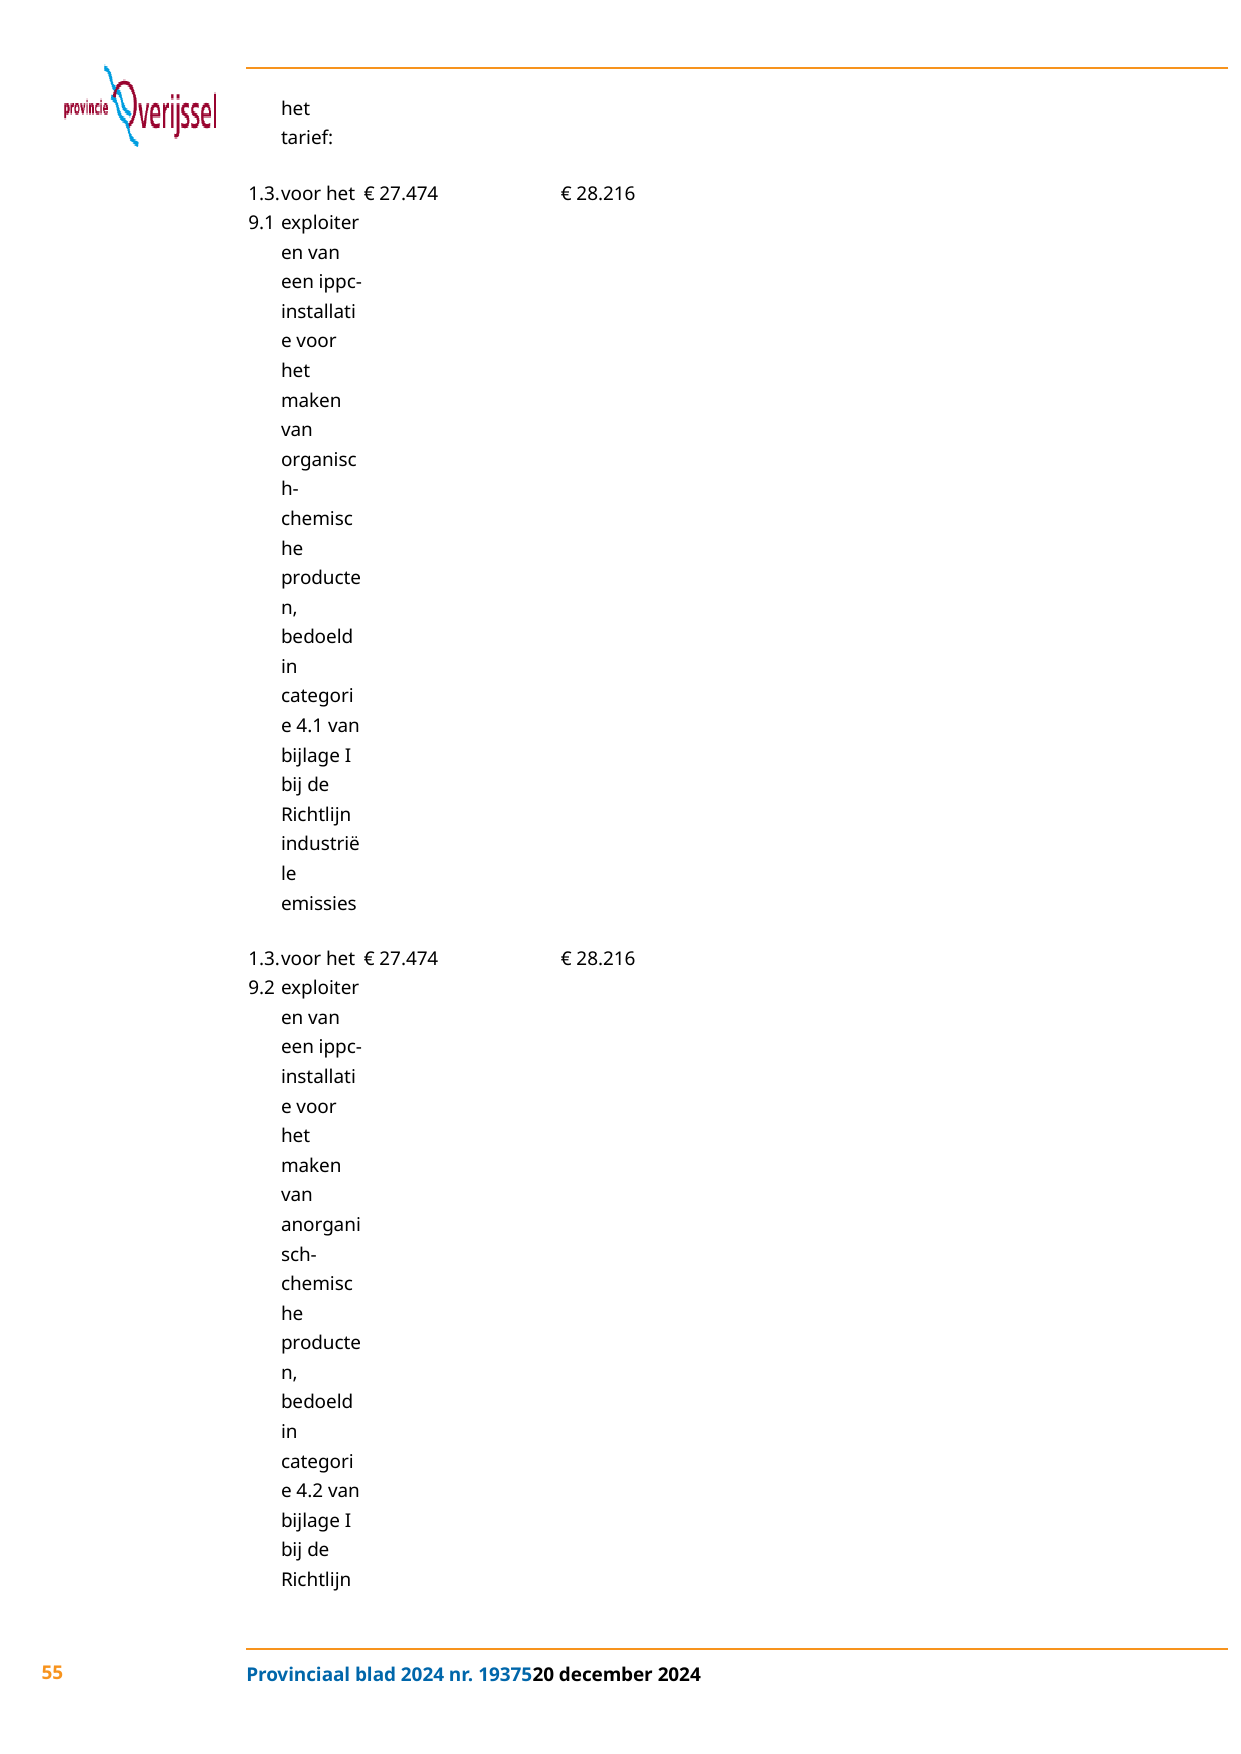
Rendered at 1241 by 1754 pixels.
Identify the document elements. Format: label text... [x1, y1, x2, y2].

table_cell voor het exploiteren van een ippc-installatie voor het maken van organisch-chemische producten, bedoeld in categorie 4.1 van bijlage I bij de Richtlijn industriële emissies [281, 180, 363, 945]
table_cell 1.3.9.1 [248, 180, 281, 945]
table_cell 1.3.9.2 [248, 945, 281, 1592]
table_cell € 27.474 [364, 180, 561, 945]
table_cell [248, 95, 281, 180]
table_cell [364, 95, 495, 180]
table_cell het tarief: [281, 95, 363, 180]
table_cell € 28.216 [561, 180, 823, 945]
table_cell [495, 95, 1020, 180]
picture [41, 47, 231, 172]
table_cell € 27.474 [364, 945, 561, 1592]
table_cell € 28.216 [561, 945, 823, 1592]
table_cell voor het exploiteren van een ippc-installatie voor het maken van anorganisch-chemische producten, bedoeld in categorie 4.2 van bijlage I bij de Richtlijn [281, 945, 363, 1592]
